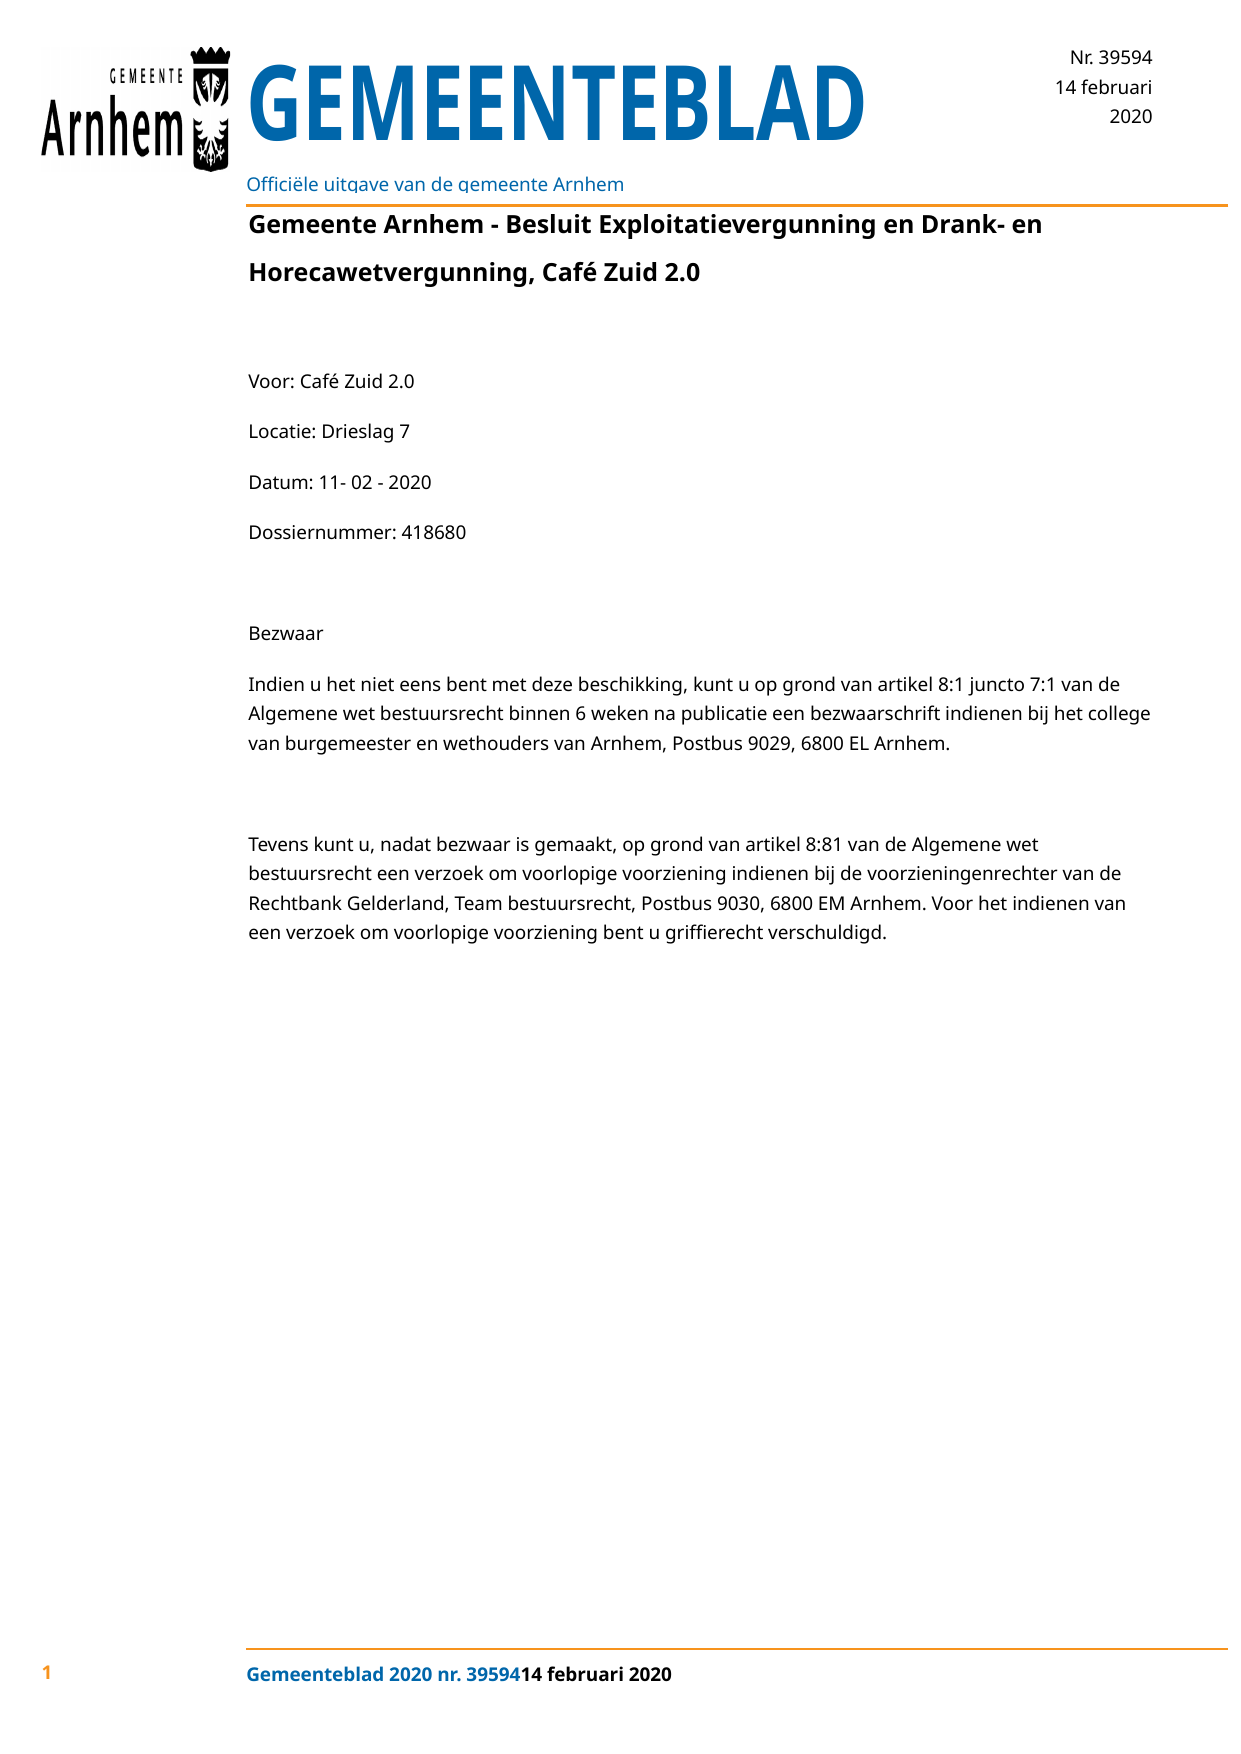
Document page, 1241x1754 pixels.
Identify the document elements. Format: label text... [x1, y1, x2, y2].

text Locatie: Drieslag 7 [248, 419, 1152, 444]
text Dossiernummer: 418680 [248, 519, 1152, 545]
text Datum: 11- 02 - 2020 [248, 469, 1152, 495]
text Bezwaar [248, 620, 1152, 646]
text Indien u het niet eens bent met deze beschikking, kunt u op grond van artikel 8:1 juncto 7:1 van de Algemene wet bestuursrecht binnen 6 weken na publicatie een bezwaarschrift indienen bij het college van burgemeester en wethouders van Arnhem, Postbus 9029, 6800 EL Arnhem. [248, 671, 1152, 756]
picture [41, 47, 231, 172]
text Voor: Café Zuid 2.0 [248, 368, 1152, 394]
text Tevens kunt u, nadat bezwaar is gemaakt, op grond van artikel 8:81 van de Algemene wet bestuursrecht een verzoek om voorlopige voorziening indienen bij de voorzieningenrechter van de Rechtbank Gelderland, Team bestuursrecht, Postbus 9030, 6800 EM Arnhem. Voor het indienen van een verzoek om voorlopige voorziening bent u griffierecht verschuldigd. [248, 831, 1152, 945]
text Gemeente Arnhem - Besluit Exploitatievergunning en Drank- en Horecawetvergunning, Café Zuid 2.0 [248, 207, 1152, 288]
